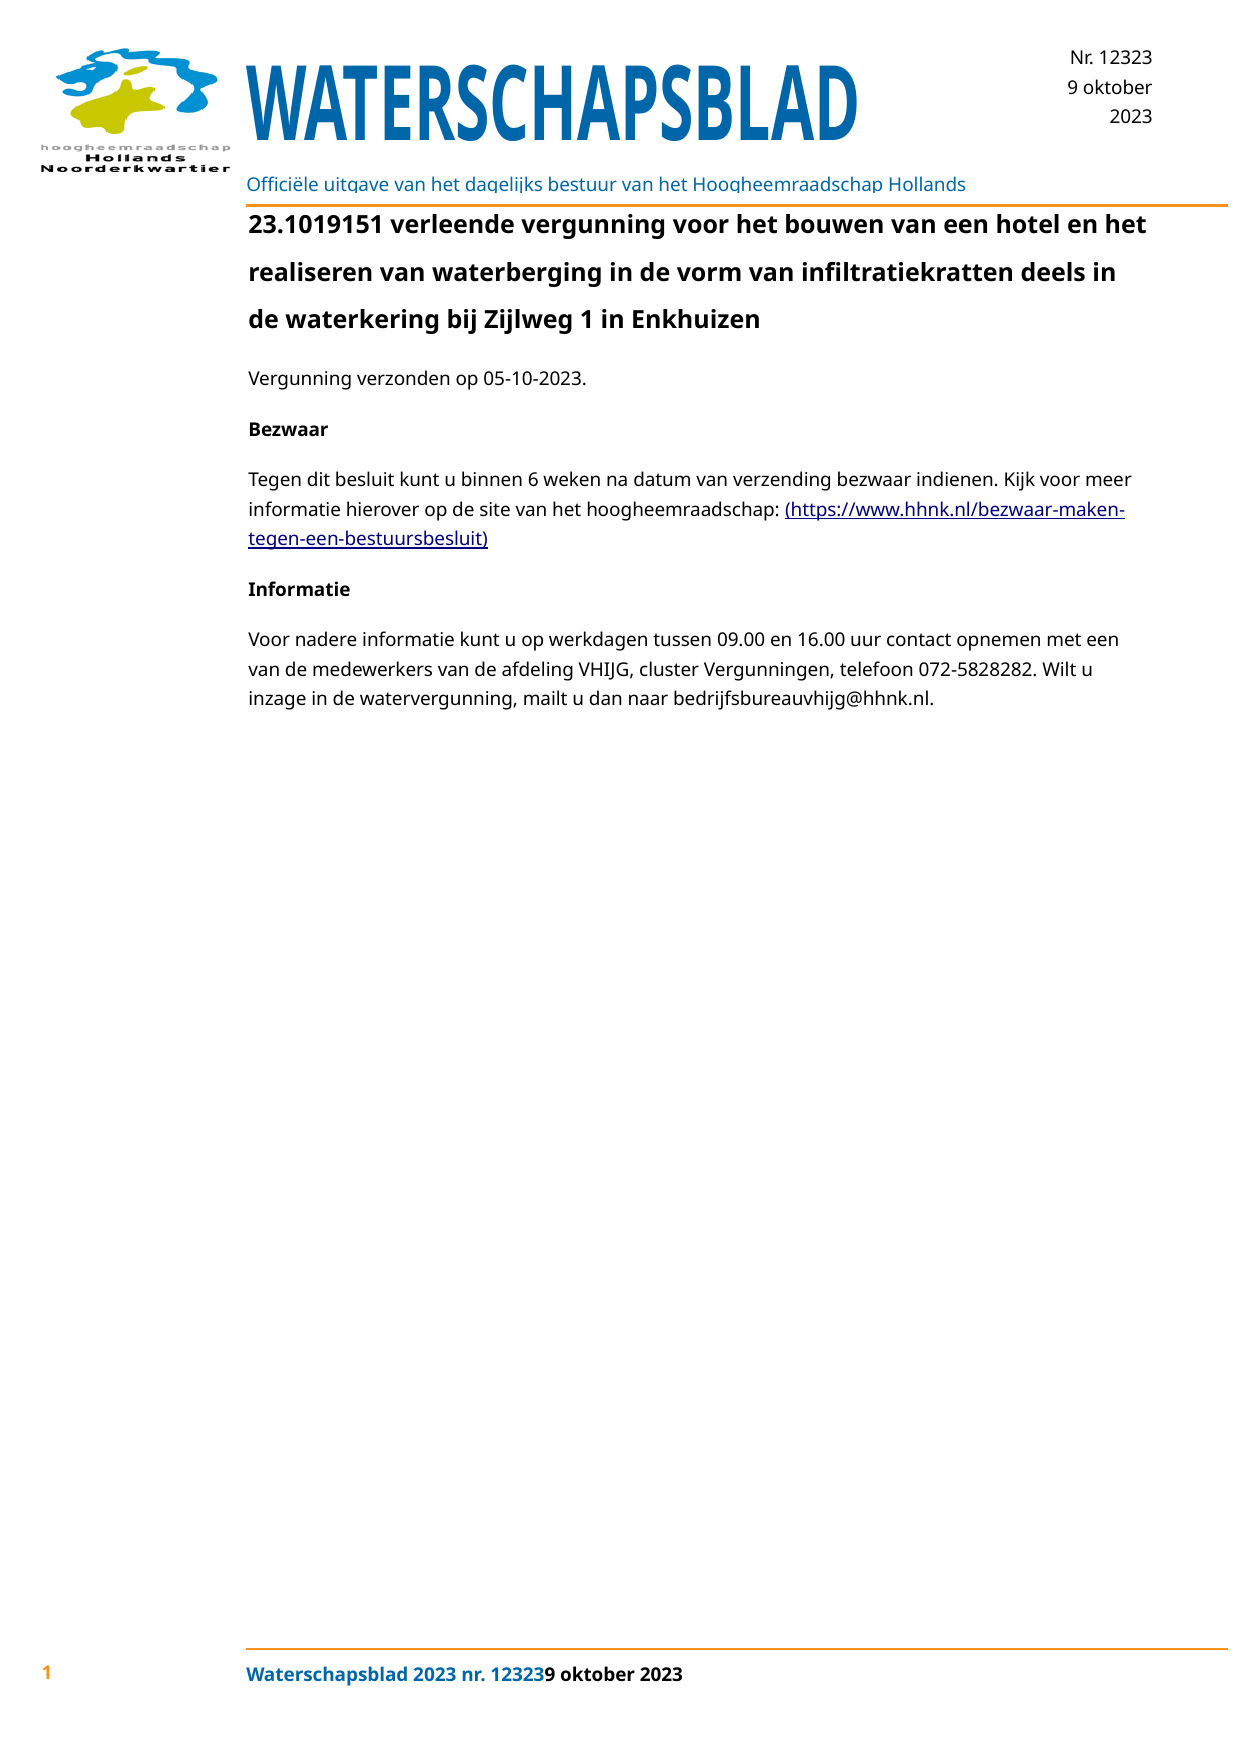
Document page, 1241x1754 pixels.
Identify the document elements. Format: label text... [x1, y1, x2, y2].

text Voor nadere informatie kunt u op werkdagen tussen 09.00 en 16.00 uur contact opnemen met een van de medewerkers van de afdeling VHIJG, cluster Vergunningen, telefoon 072-5828282. Wilt u inzage in de watervergunning, mailt u dan naar bedrijfsbureauvhijg@hhnk.nl. [248, 626, 1152, 711]
text Informatie [248, 576, 1152, 602]
text Bezwaar [248, 416, 1152, 442]
text Tegen dit besluit kunt u binnen 6 weken na datum van verzending bezwaar indienen. Kijk voor meer informatie hierover op de site van het hoogheemraadschap: (https://www.hhnk.nl/bezwaar-maken-tegen-een-bestuursbesluit) [248, 466, 1152, 551]
text Vergunning verzonden op 05-10-2023. [248, 366, 1152, 391]
text 23.1019151 verleende vergunning voor het bouwen van een hotel en het realiseren van waterberging in de vorm van infiltratiekratten deels in de waterkering bij Zijlweg 1 in Enkhuizen [248, 207, 1152, 336]
picture [41, 47, 231, 172]
